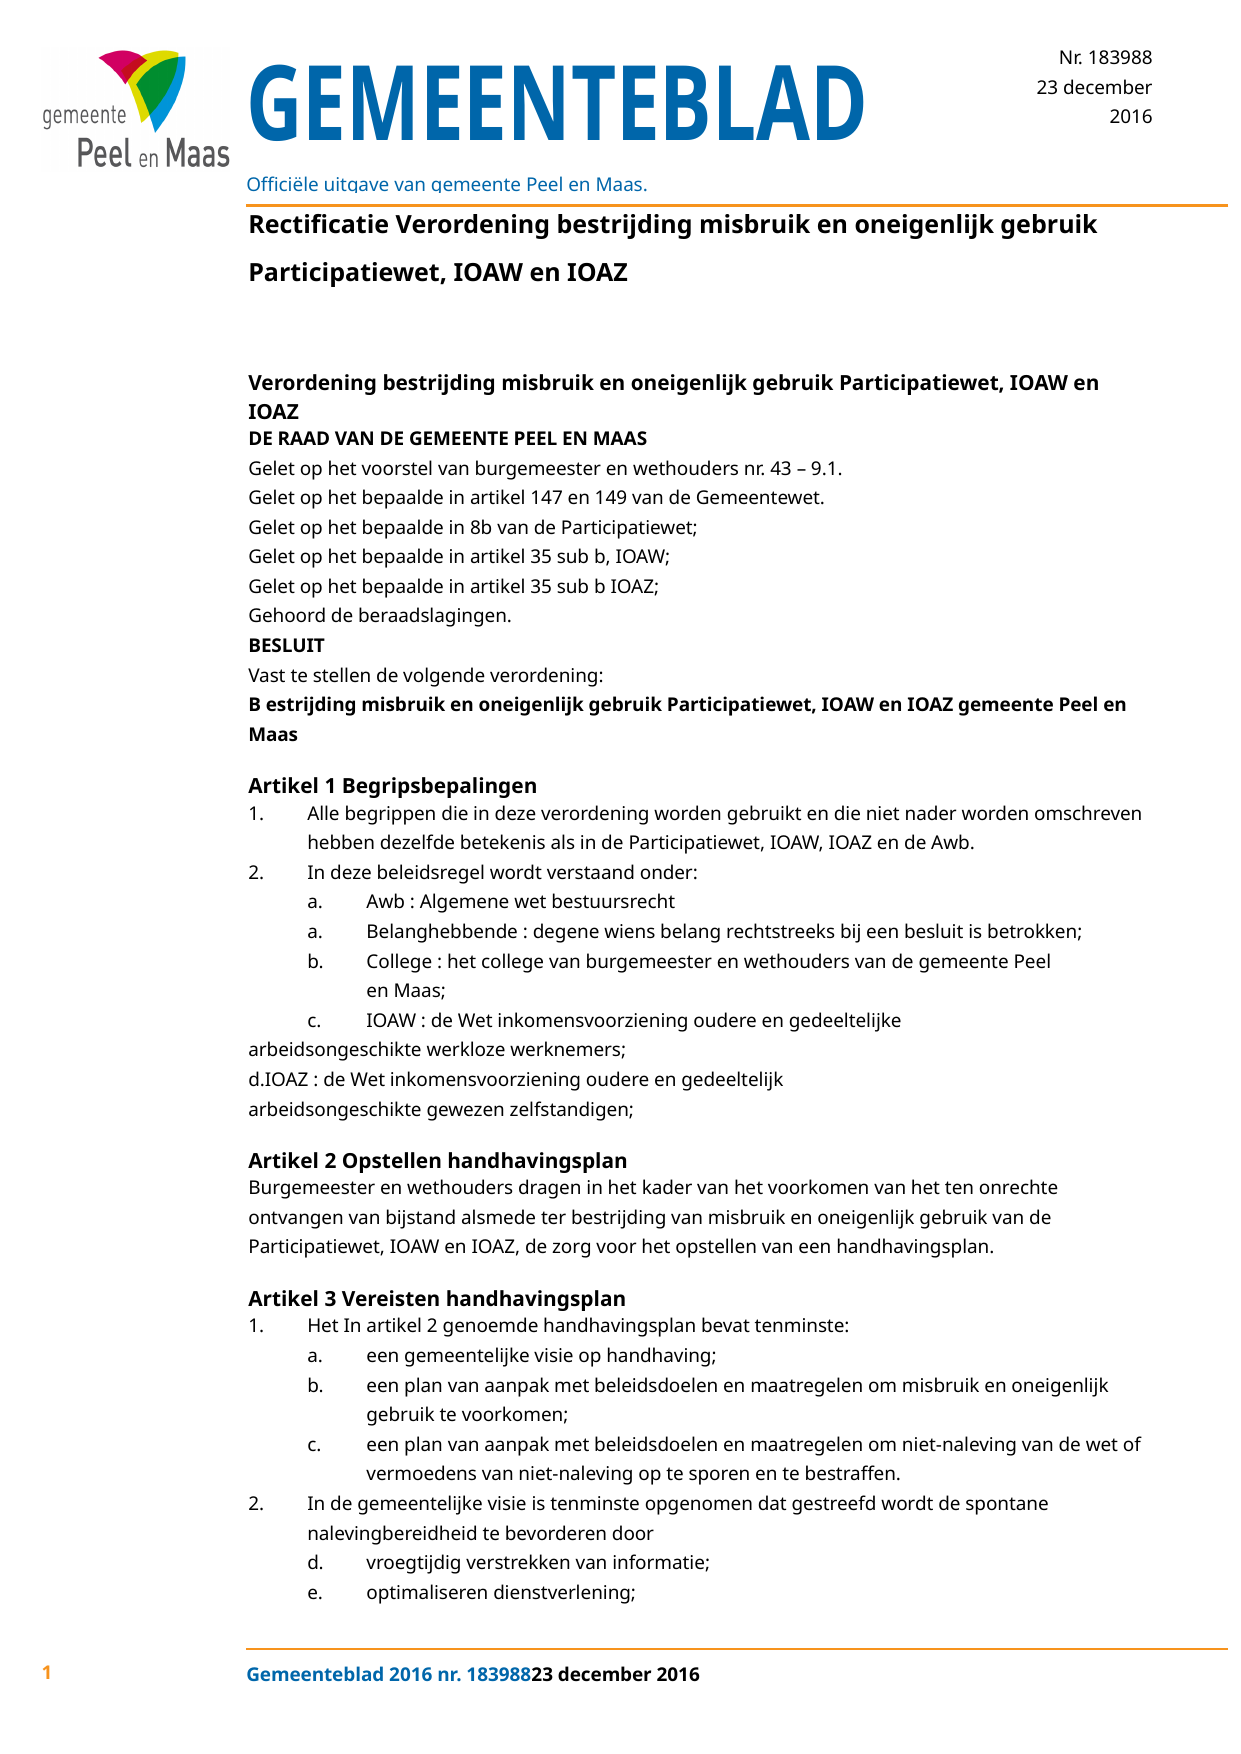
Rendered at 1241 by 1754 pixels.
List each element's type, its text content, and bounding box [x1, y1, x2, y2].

text DE RAAD VAN DE GEMEENTE PEEL EN MAAS [248, 425, 1152, 451]
text Gehoord de beraadslagingen. [248, 603, 1152, 628]
text Vast te stellen de volgende verordening: [248, 662, 1152, 688]
text Burgemeester en wethouders dragen in het kader van het voorkomen van het ten onrechte ontvangen van bijstand alsmede ter bestrijding van misbruik en oneigenlijk gebruik van de Participatiewet, IOAW en IOAZ, de zorg voor het opstellen van een handhavingsplan. [248, 1174, 1152, 1259]
list In de gemeentelijke visie is tenminste opgenomen dat gestreefd wordt de spontane nalevingbereidheid te bevorderen door [248, 1490, 1152, 1545]
list Belanghebbende : degene wiens belang rechtstreeks bij een besluit is betrokken; [307, 918, 1152, 944]
text Gelet op het bepaalde in artikel 35 sub b IOAZ; [248, 573, 1152, 599]
list Awb : Algemene wet bestuursrecht [307, 889, 1152, 914]
text arbeidsongeschikte werkloze werknemers; [248, 1037, 1152, 1062]
text BESLUIT [248, 632, 1152, 658]
list In deze beleidsregel wordt verstaand onder: [248, 859, 1152, 885]
picture [41, 47, 231, 172]
list een plan van aanpak met beleidsdoelen en maatregelen om misbruik en oneigenlijk gebruik te voorkomen; [307, 1372, 1152, 1427]
text Artikel 3 Vereisten handhavingsplan [248, 1284, 1152, 1313]
list en Maas; [307, 977, 1152, 1003]
text Gelet op het bepaalde in 8b van de Participatiewet; [248, 514, 1152, 540]
text B estrijding misbruik en oneigenlijk gebruik Participatiewet, IOAW en IOAZ gemeente Peel en Maas [248, 691, 1152, 747]
text Gelet op het voorstel van burgemeester en wethouders nr. 43 – 9.1. [248, 455, 1152, 481]
list Alle begrippen die in deze verordening worden gebruikt en die niet nader worden omschreven hebben dezelfde betekenis als in de Participatiewet, IOAW, IOAZ en de Awb. [248, 800, 1152, 855]
text d.IOAZ : de Wet inkomensvoorziening oudere en gedeeltelijk [248, 1066, 1152, 1092]
text Artikel 1 Begripsbepalingen [248, 771, 1152, 800]
text Artikel 2 Opstellen handhavingsplan [248, 1146, 1152, 1174]
list Het In artikel 2 genoemde handhavingsplan bevat tenminste: [248, 1313, 1152, 1338]
text Rectificatie Verordening bestrijding misbruik en oneigenlijk gebruik Participatiewet, IOAW en IOAZ [248, 207, 1152, 288]
list optimaliseren dienstverlening; [307, 1579, 1152, 1604]
list vroegtijdig verstrekken van informatie; [307, 1549, 1152, 1575]
text Gelet op het bepaalde in artikel 35 sub b, IOAW; [248, 543, 1152, 569]
list College : het college van burgemeester en wethouders van de gemeente Peel [307, 948, 1152, 973]
text arbeidsongeschikte gewezen zelfstandigen; [248, 1096, 1152, 1121]
list een plan van aanpak met beleidsdoelen en maatregelen om niet-naleving van de wet of vermoedens van niet-naleving op te sporen en te bestraffen. [307, 1431, 1152, 1486]
text Gelet op het bepaalde in artikel 147 en 149 van de Gemeentewet. [248, 484, 1152, 510]
list IOAW : de Wet inkomensvoorziening oudere en gedeeltelijke [307, 1007, 1152, 1033]
text Verordening bestrijding misbruik en oneigenlijk gebruik Participatiewet, IOAW en IOAZ [248, 368, 1152, 425]
list een gemeentelijke visie op handhaving; [307, 1342, 1152, 1368]
